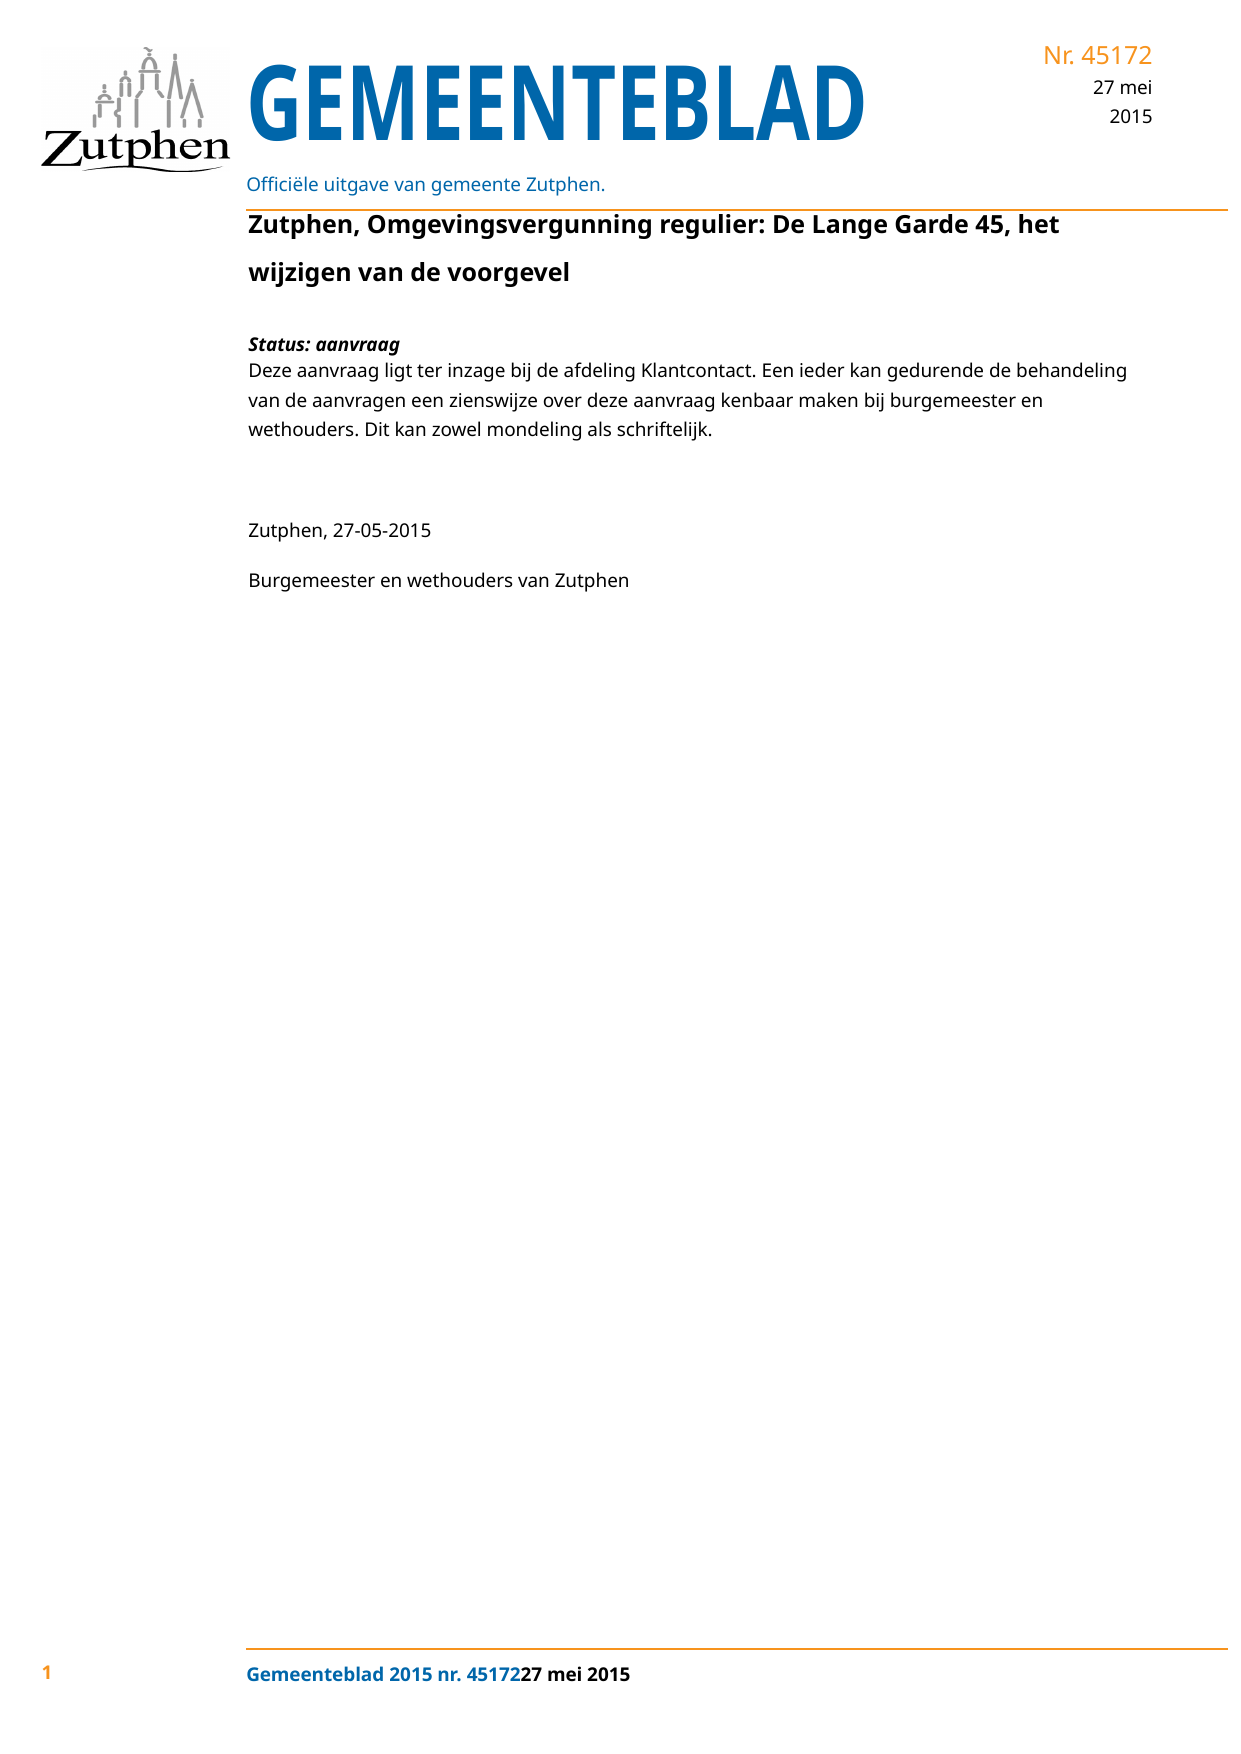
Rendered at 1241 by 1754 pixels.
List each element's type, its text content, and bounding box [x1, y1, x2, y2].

text Status: aanvraag [248, 331, 1152, 357]
text Zutphen, Omgevingsvergunning regulier: De Lange Garde 45, het wijzigen van de voorgevel [248, 211, 1152, 288]
text Zutphen, 27-05-2015 [248, 517, 1152, 543]
text Deze aanvraag ligt ter inzage bij de afdeling Klantcontact. Een ieder kan gedurende de behandeling van de aanvragen een zienswijze over deze aanvraag kenbaar maken bij burgemeester en wethouders. Dit kan zowel mondeling als schriftelijk. [248, 357, 1152, 442]
picture [41, 47, 231, 172]
text Burgemeester en wethouders van Zutphen [248, 568, 1152, 593]
